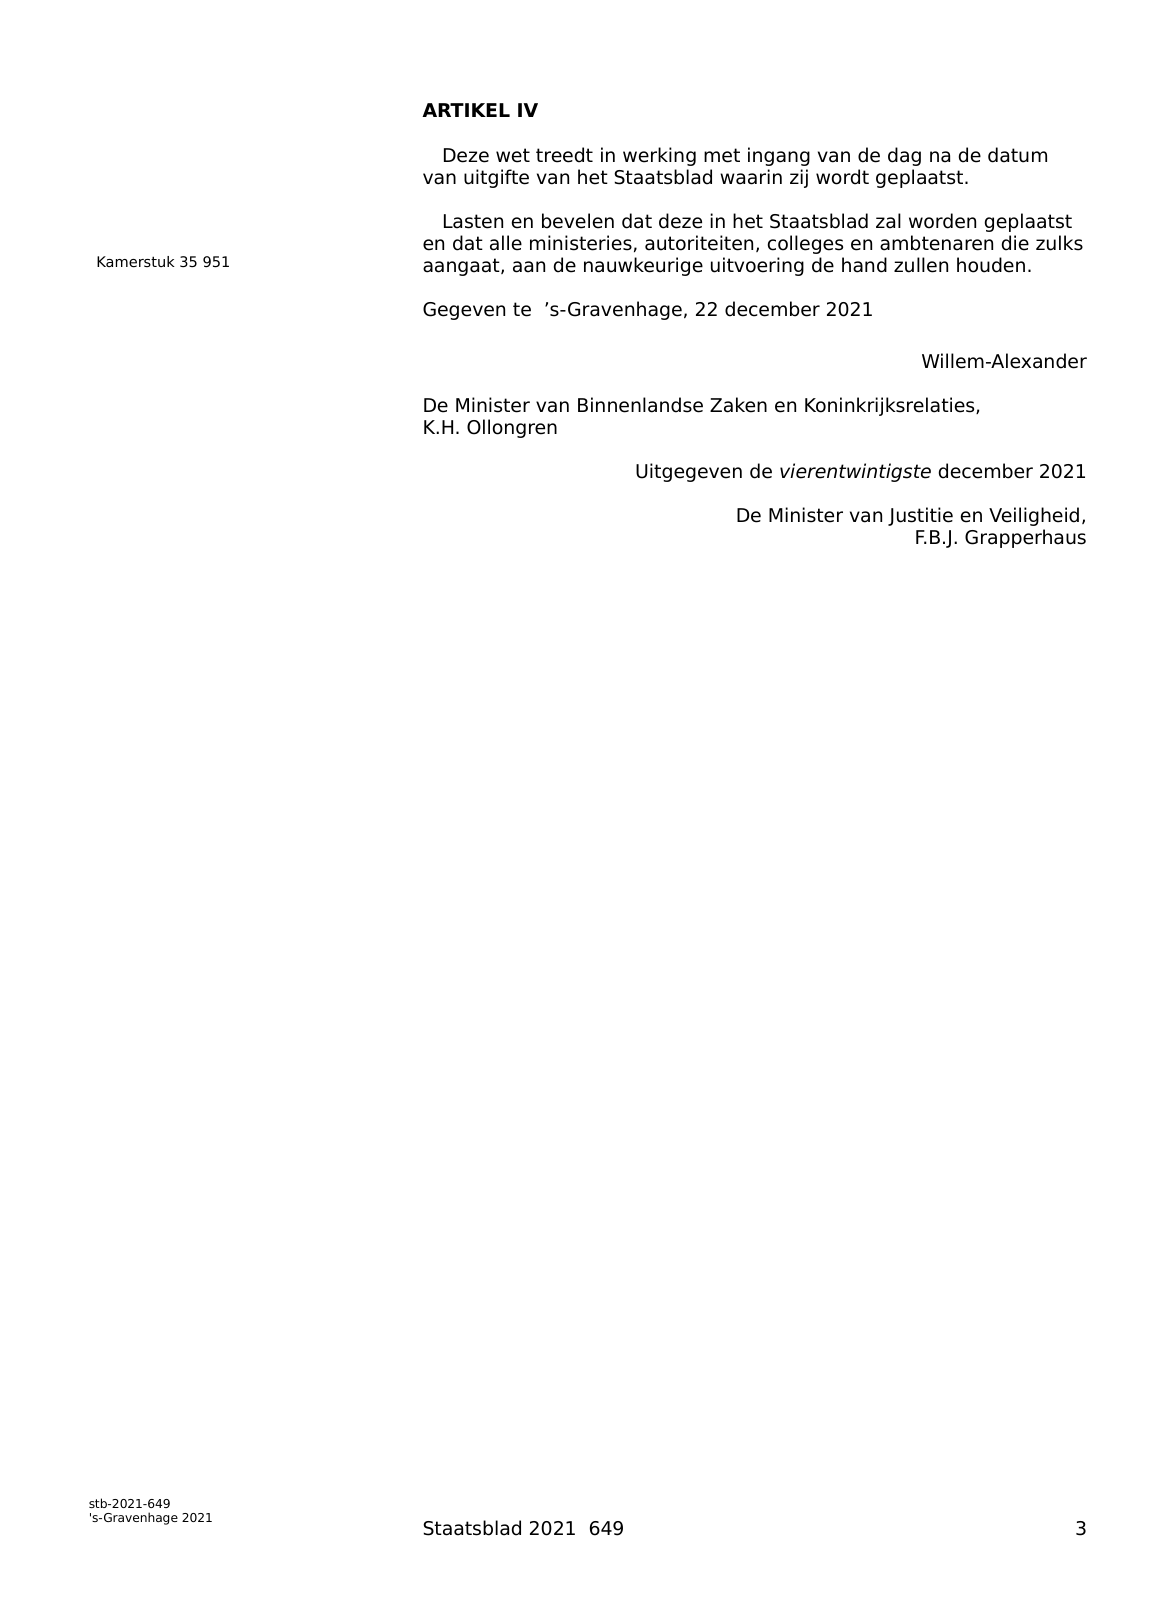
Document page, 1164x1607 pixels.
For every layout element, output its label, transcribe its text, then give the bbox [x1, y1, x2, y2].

text De Minister van Justitie en Veiligheid, F.B.J. Grapperhaus [422, 505, 1087, 549]
subtitle ARTIKEL IV [422, 100, 1087, 122]
text stb-2021-649 [88, 1497, 323, 1511]
text Gegeven te ’s-Gravenhage, 22 december 2021 [422, 299, 1087, 321]
text Deze wet treedt in werking met ingang van de dag na de datum van uitgifte van het Staatsblad waarin zij wordt geplaatst. [422, 144, 1087, 188]
text Willem-Alexander [422, 351, 1087, 373]
text Uitgegeven de vierentwintigste december 2021 [422, 461, 1087, 483]
text Lasten en bevelen dat deze in het Staatsblad zal worden geplaatst en dat alle ministeries, autoriteiten, colleges en ambtenaren die zulks aangaat, aan de nauwkeurige uitvoering de hand zullen houden. [422, 211, 1087, 277]
text 's-Gravenhage 2021 [88, 1511, 323, 1525]
text De Minister van Binnenlandse Zaken en Koninkrijksrelaties, K.H. Ollongren [422, 395, 1087, 439]
text Kamerstuk 35 951 [77, 254, 396, 271]
